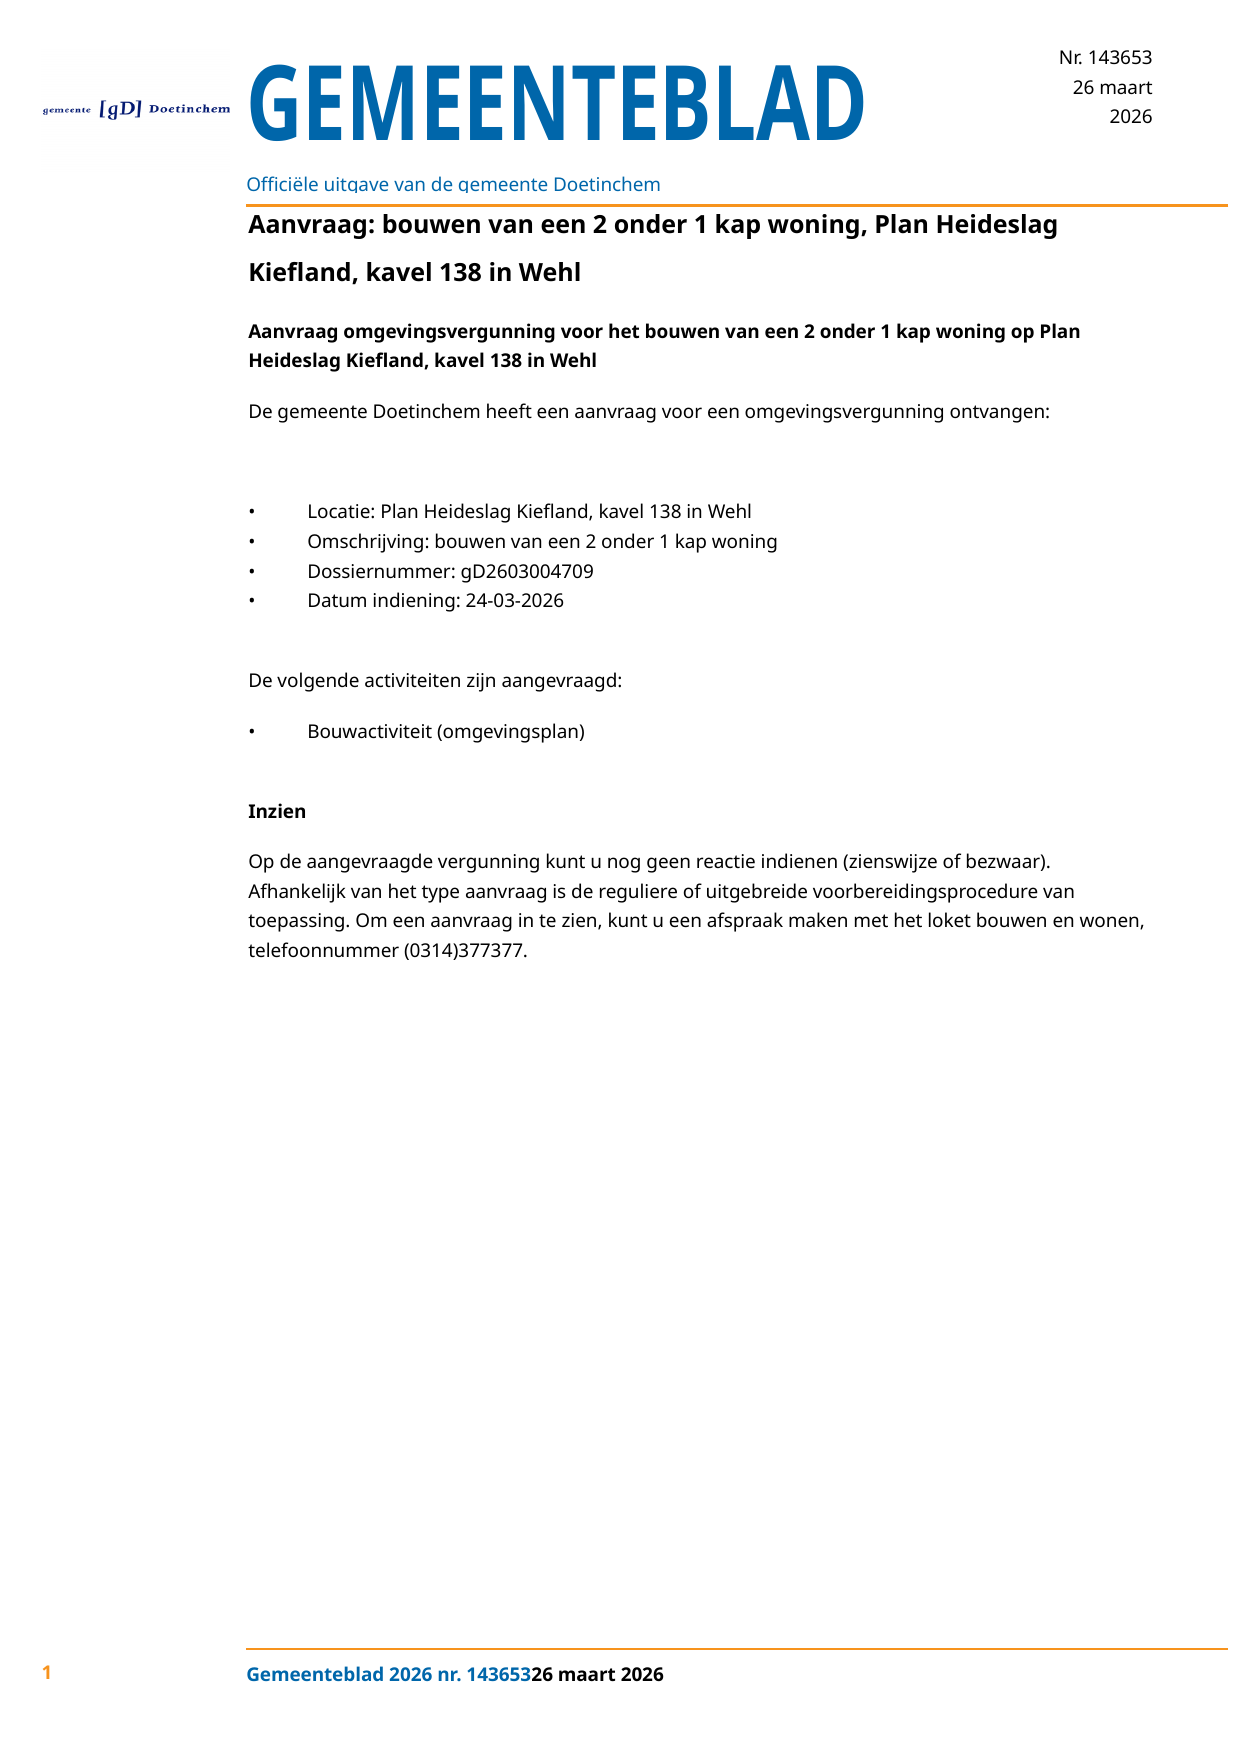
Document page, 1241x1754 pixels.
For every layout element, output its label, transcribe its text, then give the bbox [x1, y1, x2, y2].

text Inzien [248, 798, 1152, 824]
text De volgende activiteiten zijn aangevraagd: [248, 667, 1152, 693]
list Omschrijving: bouwen van een 2 onder 1 kap woning [248, 528, 1152, 554]
text De gemeente Doetinchem heeft een aanvraag voor een omgevingsvergunning ontvangen: [248, 398, 1152, 424]
text Aanvraag omgevingsvergunning voor het bouwen van een 2 onder 1 kap woning op Plan Heideslag Kiefland, kavel 138 in Wehl [248, 318, 1152, 373]
text Op de aangevraagde vergunning kunt u nog geen reactie indienen (zienswijze of bezwaar). Afhankelijk van het type aanvraag is de reguliere of uitgebreide voorbereidingsprocedure van toepassing. Om een aanvraag in te zien, kunt u een afspraak maken met het loket bouwen en wonen, telefoonnummer (0314)377377. [248, 848, 1152, 963]
list Dossiernummer: gD2603004709 [248, 558, 1152, 584]
list Locatie: Plan Heideslag Kiefland, kavel 138 in Wehl [248, 499, 1152, 524]
text Aanvraag: bouwen van een 2 onder 1 kap woning, Plan Heideslag Kiefland, kavel 138 in Wehl [248, 207, 1152, 288]
picture [41, 47, 231, 172]
list Datum indiening: 24-03-2026 [248, 587, 1152, 613]
list Bouwactiviteit (omgevingsplan) [248, 718, 1152, 744]
